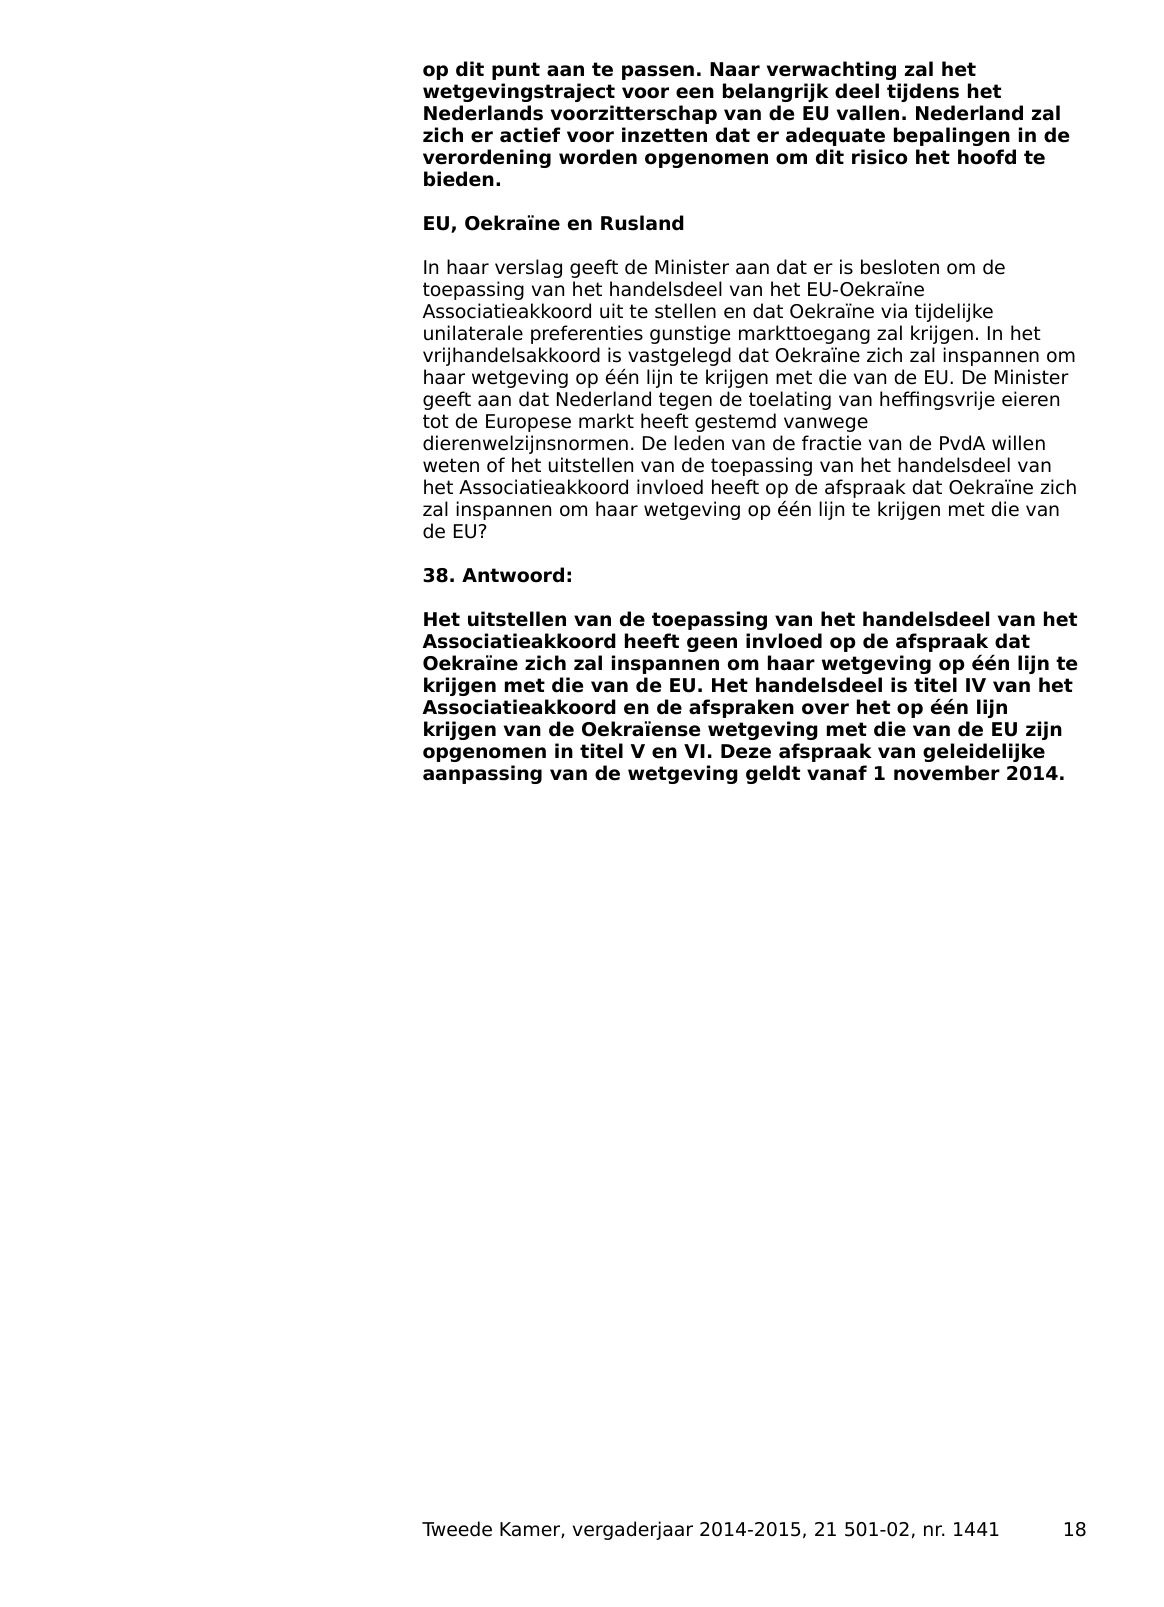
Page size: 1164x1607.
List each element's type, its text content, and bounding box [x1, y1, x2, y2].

text In haar verslag geeft de Minister aan dat er is besloten om de toepassing van het handelsdeel van het EU-Oekraïne Associatieakkoord uit te stellen en dat Oekraïne via tijdelijke unilaterale preferenties gunstige markttoegang zal krijgen. In het vrijhandelsakkoord is vastgelegd dat Oekraïne zich zal inspannen om haar wetgeving op één lijn te krijgen met die van de EU. De Minister geeft aan dat Nederland tegen de toelating van heffingsvrije eieren tot de Europese markt heeft gestemd vanwege dierenwelzijnsnormen. De leden van de fractie van de PvdA willen weten of het uitstellen van de toepassing van het handelsdeel van het Associatieakkoord invloed heeft op de afspraak dat Oekraïne zich zal inspannen om haar wetgeving op één lijn te krijgen met die van de EU? [422, 257, 1087, 543]
text op dit punt aan te passen. Naar verwachting zal het wetgevingstraject voor een belangrijk deel tijdens het Nederlands voorzitterschap van de EU vallen. Nederland zal zich er actief voor inzetten dat er adequate bepalingen in de verordening worden opgenomen om dit risico het hoofd te bieden. [422, 59, 1087, 191]
subtitle 38. Antwoord: [422, 565, 1087, 587]
text Het uitstellen van de toepassing van het handelsdeel van het Associatieakkoord heeft geen invloed op de afspraak dat Oekraïne zich zal inspannen om haar wetgeving op één lijn te krijgen met die van de EU. Het handelsdeel is titel IV van het Associatieakkoord en de afspraken over het op één lijn krijgen van de Oekraïense wetgeving met die van de EU zijn opgenomen in titel V en VI. Deze afspraak van geleidelijke aanpassing van de wetgeving geldt vanaf 1 november 2014. [422, 609, 1087, 785]
subtitle EU, Oekraïne en Rusland [422, 213, 1087, 235]
